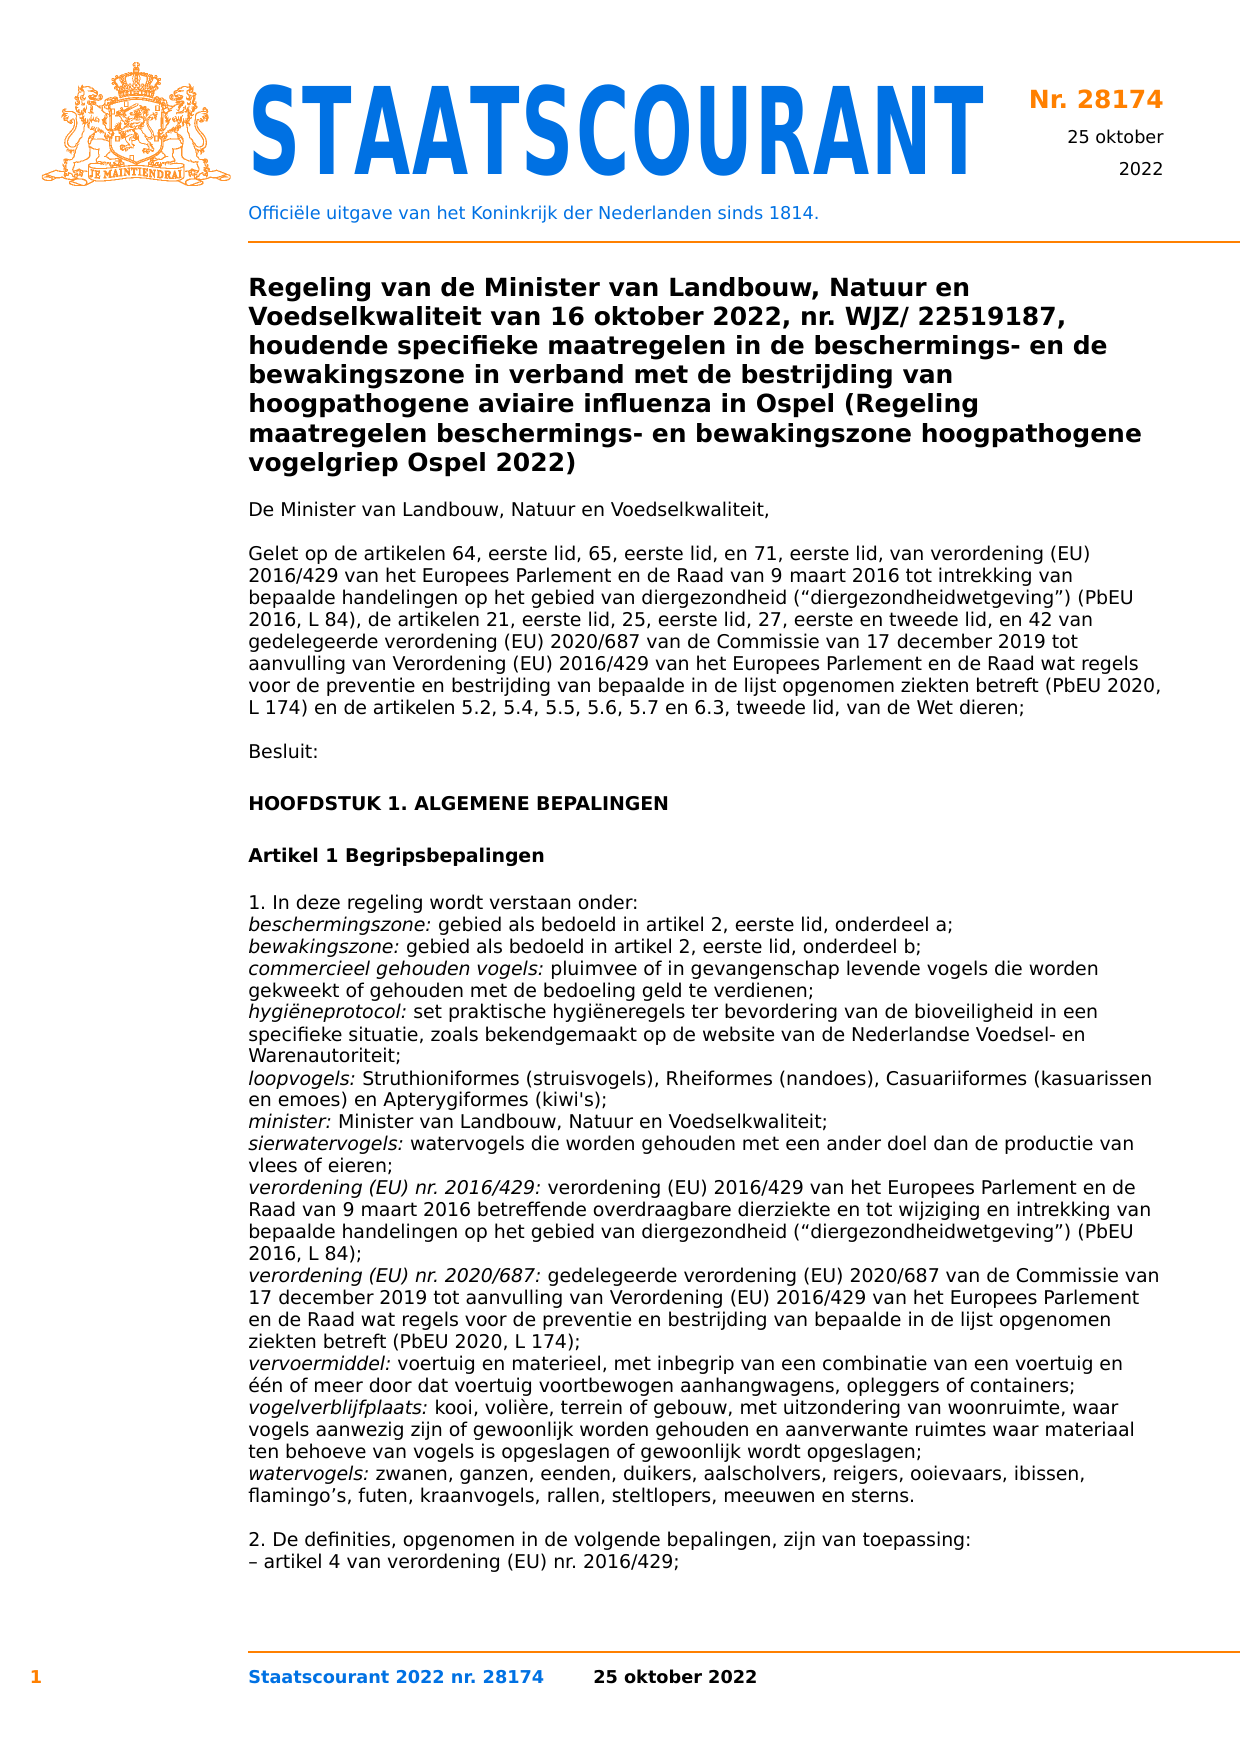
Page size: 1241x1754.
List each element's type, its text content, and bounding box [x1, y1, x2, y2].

text hygiëneprotocol: set praktische hygiëneregels ter bevordering van de bioveiligheid in een specifieke situatie, zoals bekendgemaakt op de website van de Nederlandse Voedsel- en Warenautoriteit; [248, 1001, 1163, 1067]
text Besluit: [248, 741, 1163, 763]
text bewakingszone: gebied als bedoeld in artikel 2, eerste lid, onderdeel b; [248, 936, 1163, 957]
text beschermingszone: gebied als bedoeld in artikel 2, eerste lid, onderdeel a; [248, 913, 1163, 936]
subtitle Artikel 1 Begripsbepalingen [248, 844, 1163, 867]
subtitle HOOFDSTUK 1. ALGEMENE BEPALINGEN [248, 793, 1163, 814]
text 1. In deze regeling wordt verstaan onder: [248, 892, 1163, 913]
text verordening (EU) nr. 2016/429: verordening (EU) 2016/429 van het Europees Parlement en de Raad van 9 maart 2016 betreffende overdraagbare dierziekte en tot wijziging en intrekking van bepaalde handelingen op het gebied van diergezondheid (“diergezondheidwetgeving”) (PbEU 2016, L 84); [248, 1177, 1163, 1265]
text watervogels: zwanen, ganzen, eenden, duikers, aalscholvers, reigers, ooievaars, ibissen, flamingo’s, futen, kraanvogels, rallen, steltlopers, meeuwen en sterns. [248, 1463, 1163, 1507]
table_cell Officiële uitgave van het Koninkrijk der Nederlanden sinds 1814. [248, 203, 1240, 241]
table_header Nr. 28174 [998, 62, 1240, 121]
text minister: Minister van Landbouw, Natuur en Voedselkwaliteit; [248, 1111, 1163, 1133]
table_cell 2022 [998, 153, 1240, 203]
text – artikel 4 van verordening (EU) nr. 2016/429; [248, 1551, 1163, 1573]
text loopvogels: Struthioniformes (struisvogels), Rheiformes (nandoes), Casuariiformes (kasuarissen en emoes) en Apterygiformes (kiwi's); [248, 1067, 1163, 1111]
picture [41, 62, 231, 186]
table_header STAATSCOURANT [248, 62, 998, 203]
text vervoermiddel: voertuig en materieel, met inbegrip van een combinatie van een voertuig en één of meer door dat voertuig voortbewogen aanhangwagens, opleggers of containers; [248, 1353, 1163, 1397]
text sierwatervogels: watervogels die worden gehouden met een ander doel dan de productie van vlees of eieren; [248, 1133, 1163, 1177]
text De Minister van Landbouw, Natuur en Voedselkwaliteit, [248, 499, 1163, 521]
table_cell 25 oktober [998, 121, 1240, 153]
subtitle Regeling van de Minister van Landbouw, Natuur en Voedselkwaliteit van 16 oktober 2022, nr. WJZ/ 22519187, houdende specifieke maatregelen in de beschermings- en de bewakingszone in verband met de bestrijding van hoogpathogene aviaire influenza in Ospel (Regeling maatregelen beschermings- en bewakingszone hoogpathogene vogelgriep Ospel 2022) [248, 273, 1163, 477]
text verordening (EU) nr. 2020/687: gedelegeerde verordening (EU) 2020/687 van de Commissie van 17 december 2019 tot aanvulling van Verordening (EU) 2016/429 van het Europees Parlement en de Raad wat regels voor de preventie en bestrijding van bepaalde in de lijst opgenomen ziekten betreft (PbEU 2020, L 174); [248, 1265, 1163, 1353]
table_header [25, 62, 248, 241]
text vogelverblijfplaats: kooi, volière, terrein of gebouw, met uitzondering van woonruimte, waar vogels aanwezig zijn of gewoonlijk worden gehouden en aanverwante ruimtes waar materiaal ten behoeve van vogels is opgeslagen of gewoonlijk wordt opgeslagen; [248, 1397, 1163, 1463]
text Gelet op de artikelen 64, eerste lid, 65, eerste lid, en 71, eerste lid, van verordening (EU) 2016/429 van het Europees Parlement en de Raad van 9 maart 2016 tot intrekking van bepaalde handelingen op het gebied van diergezondheid (“diergezondheidwetgeving”) (PbEU 2016, L 84), de artikelen 21, eerste lid, 25, eerste lid, 27, eerste en tweede lid, en 42 van gedelegeerde verordening (EU) 2020/687 van de Commissie van 17 december 2019 tot aanvulling van Verordening (EU) 2016/429 van het Europees Parlement en de Raad wat regels voor de preventie en bestrijding van bepaalde in de lijst opgenomen ziekten betreft (PbEU 2020, L 174) en de artikelen 5.2, 5.4, 5.5, 5.6, 5.7 en 6.3, tweede lid, van de Wet dieren; [248, 543, 1163, 719]
text 2. De definities, opgenomen in de volgende bepalingen, zijn van toepassing: [248, 1529, 1163, 1551]
text commercieel gehouden vogels: pluimvee of in gevangenschap levende vogels die worden gekweekt of gehouden met de bedoeling geld te verdienen; [248, 957, 1163, 1001]
